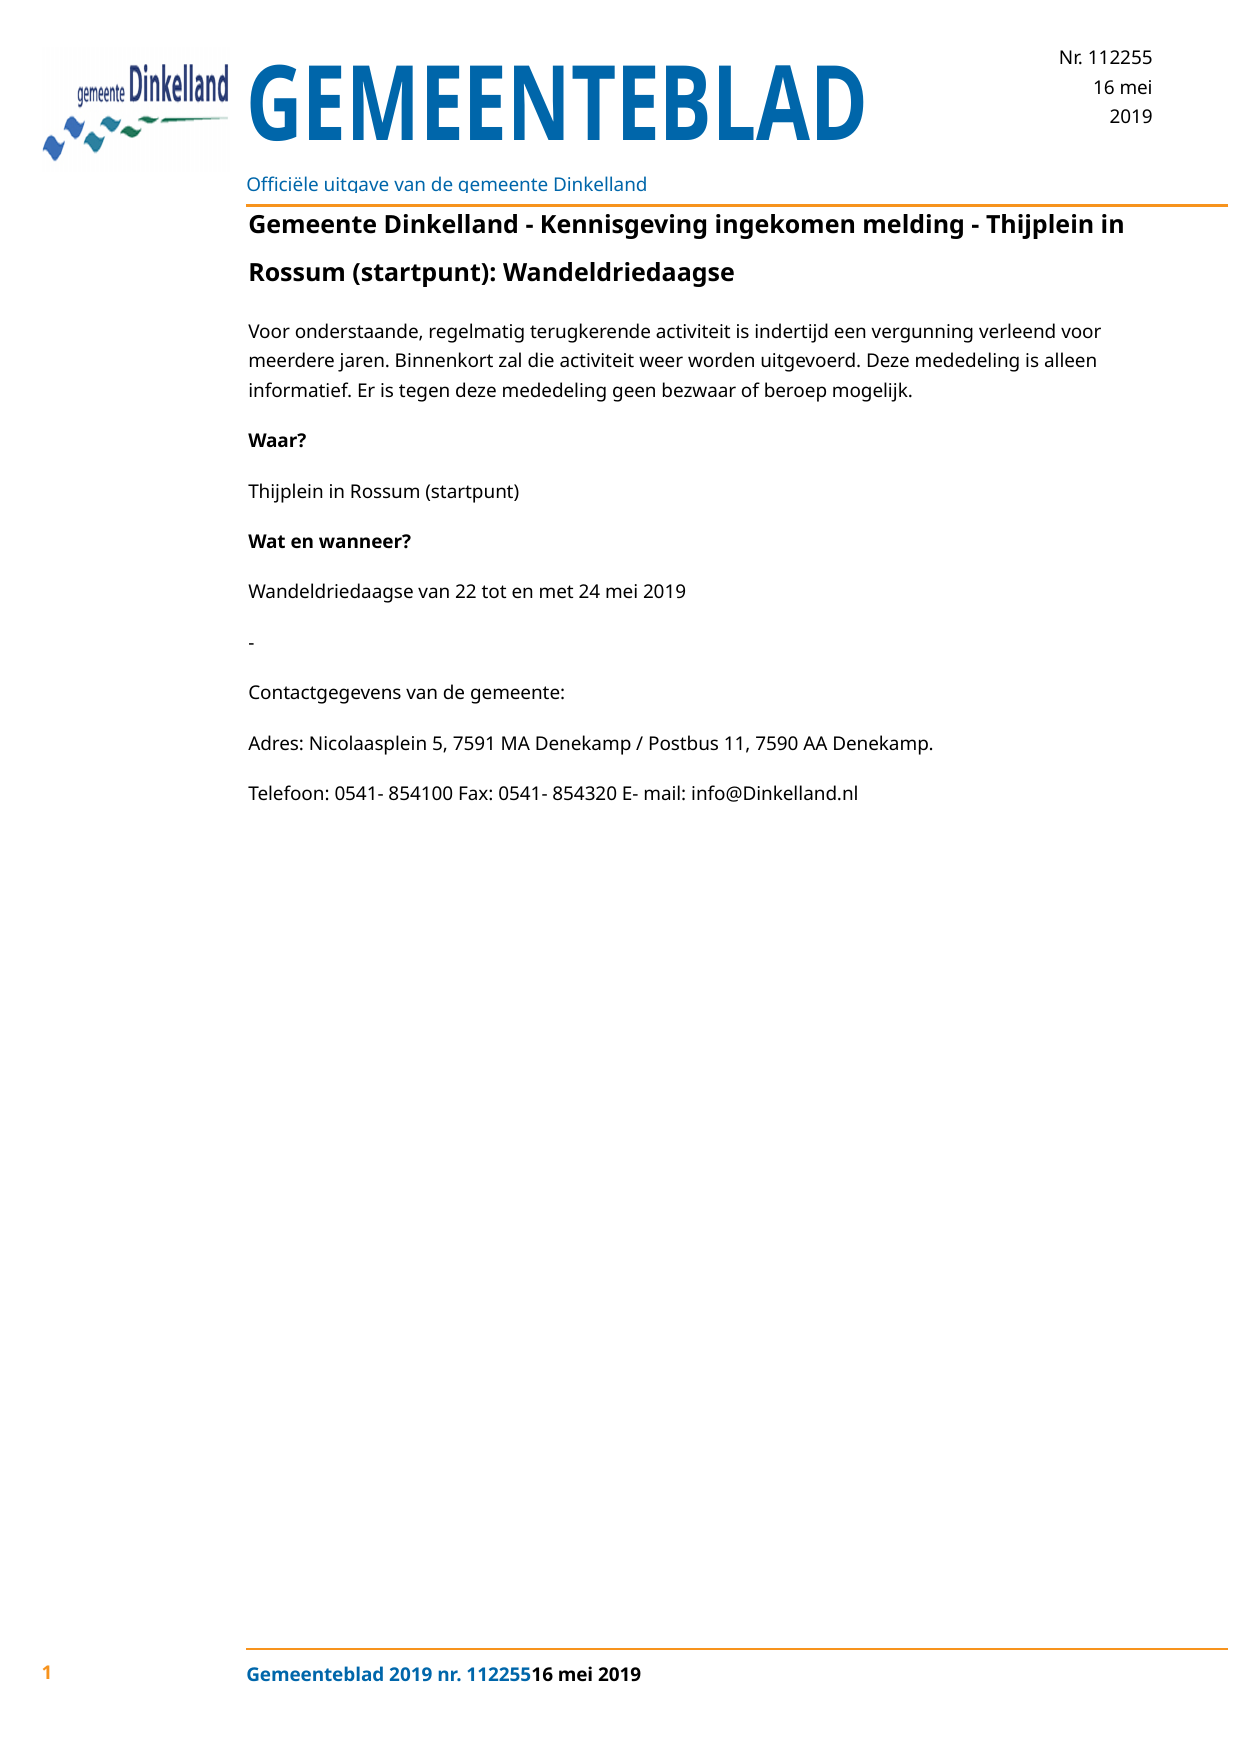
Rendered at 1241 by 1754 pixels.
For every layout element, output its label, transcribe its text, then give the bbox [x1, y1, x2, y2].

text Wandeldriedaagse van 22 tot en met 24 mei 2019 [248, 579, 1152, 604]
text Adres: Nicolaasplein 5, 7591 MA Denekamp / Postbus 11, 7590 AA Denekamp. [248, 730, 1152, 756]
text - [248, 629, 1152, 655]
text Telefoon: 0541- 854100 Fax: 0541- 854320 E- mail: info@Dinkelland.nl [248, 780, 1152, 806]
text Contactgegevens van de gemeente: [248, 679, 1152, 705]
text Voor onderstaande, regelmatig terugkerende activiteit is indertijd een vergunning verleend voor meerdere jaren. Binnenkort zal die activiteit weer worden uitgevoerd. Deze mededeling is alleen informatief. Er is tegen deze mededeling geen bezwaar of beroep mogelijk. [248, 318, 1152, 403]
text Thijplein in Rossum (startpunt) [248, 478, 1152, 504]
text Gemeente Dinkelland - Kennisgeving ingekomen melding - Thijplein in Rossum (startpunt): Wandeldriedaagse [248, 207, 1152, 288]
text Waar? [248, 427, 1152, 453]
text Wat en wanneer? [248, 528, 1152, 554]
picture [41, 47, 231, 172]
